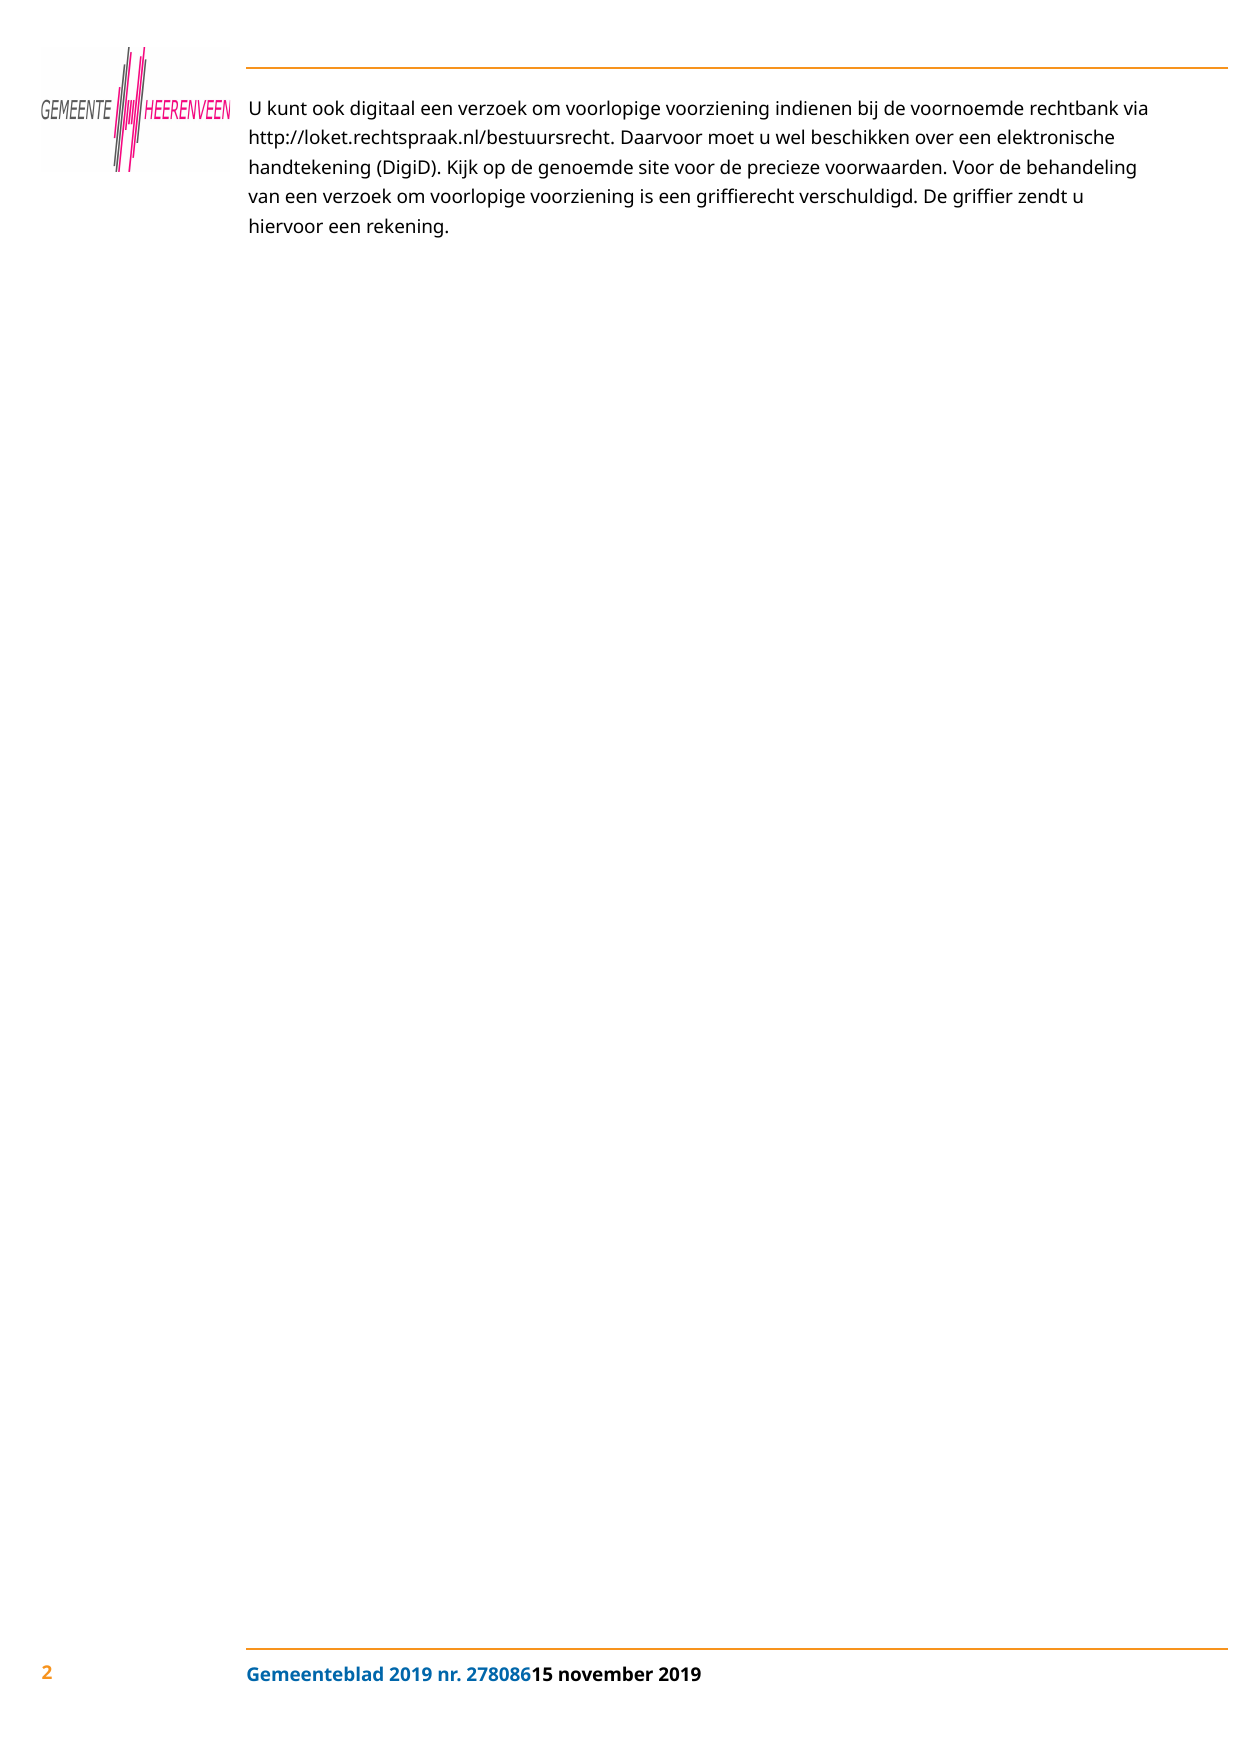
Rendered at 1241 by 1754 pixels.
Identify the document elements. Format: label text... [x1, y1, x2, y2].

picture [41, 47, 231, 172]
text U kunt ook digitaal een verzoek om voorlopige voorziening indienen bij de voornoemde rechtbank via http://loket.rechtspraak.nl/bestuursrecht. Daarvoor moet u wel beschikken over een elektronische handtekening (DigiD). Kijk op de genoemde site voor de precieze voorwaarden. Voor de behandeling van een verzoek om voorlopige voorziening is een griffierecht verschuldigd. De griffier zendt u hiervoor een rekening. [248, 95, 1152, 239]
